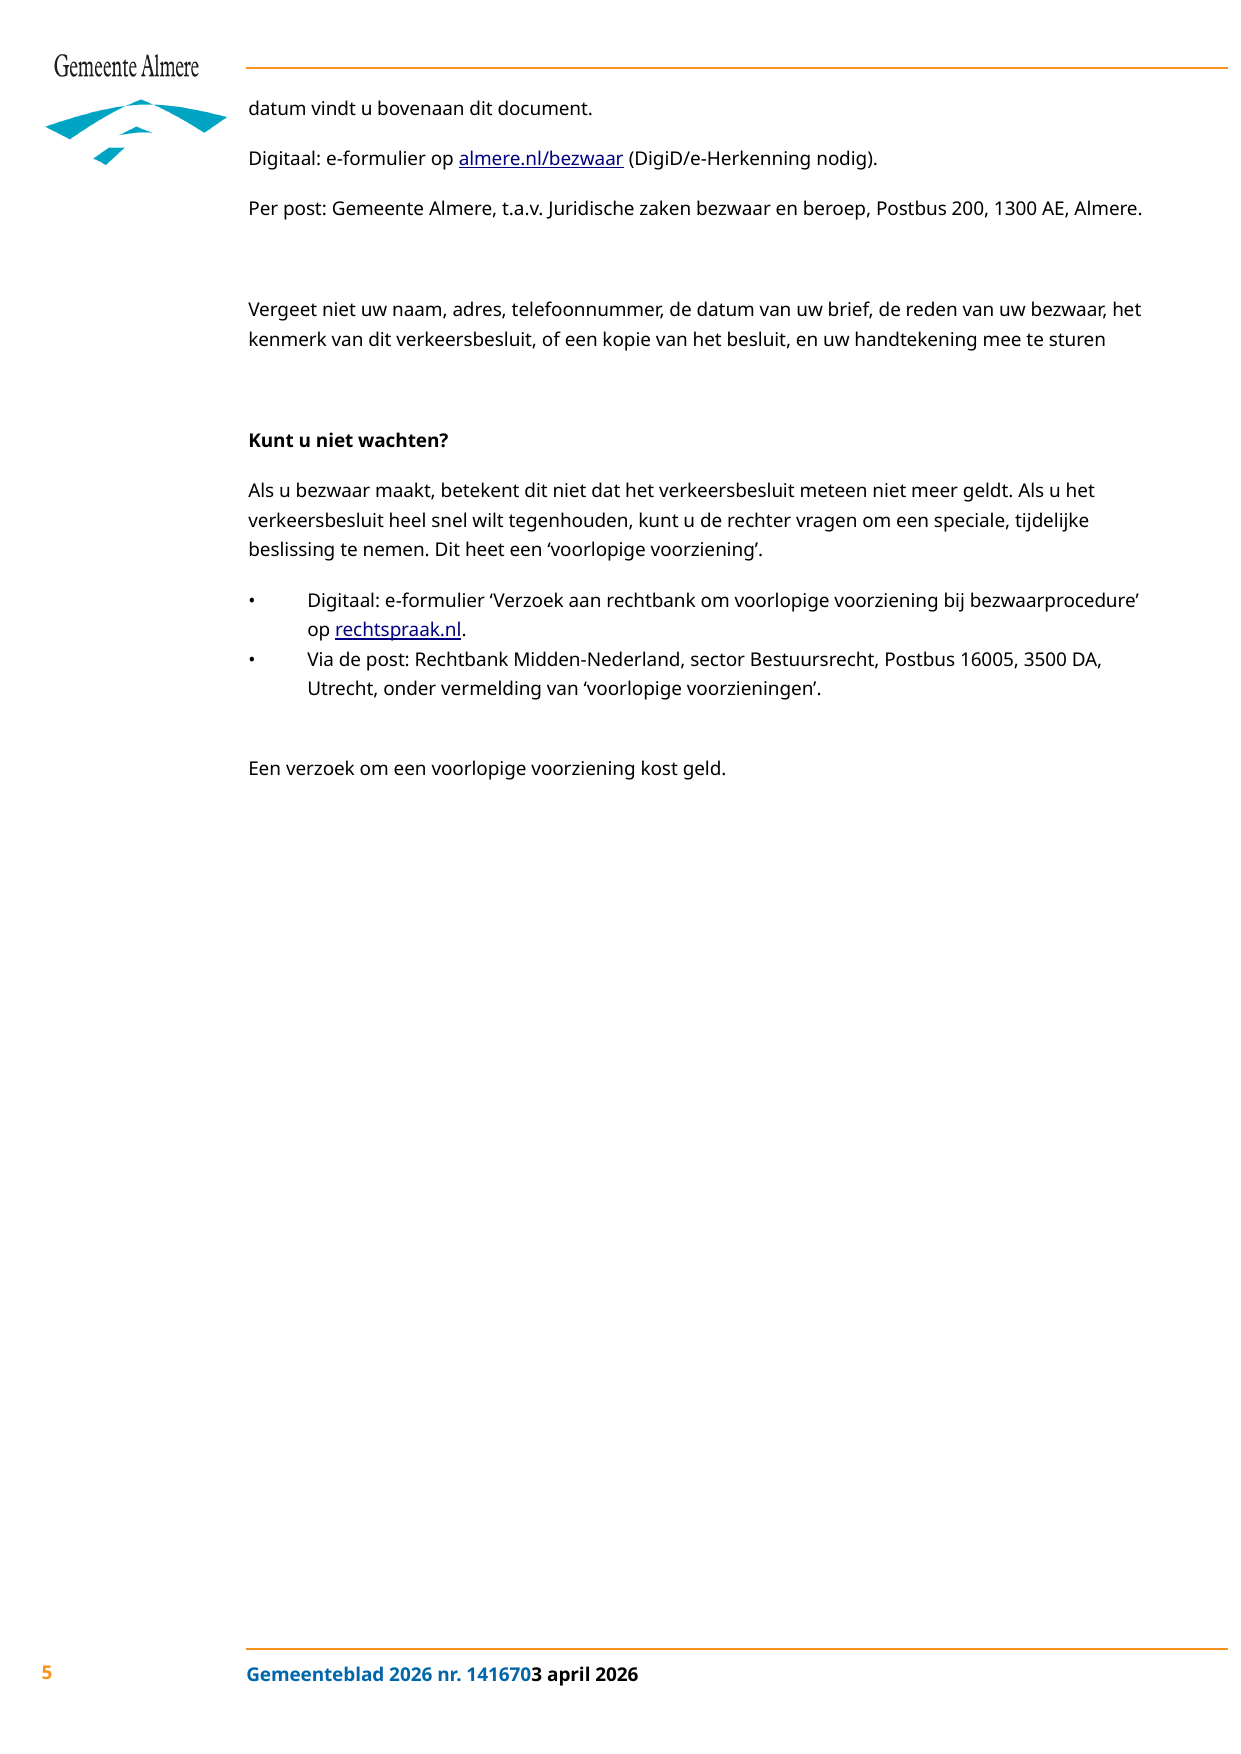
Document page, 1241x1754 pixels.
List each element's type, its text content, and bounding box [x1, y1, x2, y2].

text Een verzoek om een voorlopige voorziening kost geld. [248, 756, 1152, 781]
text datum vindt u bovenaan dit document. [248, 95, 1152, 121]
text Als u bezwaar maakt, betekent dit niet dat het verkeersbesluit meteen niet meer geldt. Als u het verkeersbesluit heel snel wilt tegenhouden, kunt u de rechter vragen om een speciale, tijdelijke beslissing te nemen. Dit heet een ‘voorlopige voorziening’. [248, 477, 1152, 562]
text Kunt u niet wachten? [248, 427, 1152, 453]
text Digitaal: e-formulier op almere.nl/bezwaar (DigiD/e-Herkenning nodig). [248, 145, 1152, 171]
picture [41, 47, 231, 172]
list Via de post: Rechtbank Midden-Nederland, sector Bestuursrecht, Postbus 16005, 3500 DA, Utrecht, onder vermelding van ‘voorlopige voorzieningen’. [248, 646, 1152, 701]
text Vergeet niet uw naam, adres, telefoonnummer, de datum van uw brief, de reden van uw bezwaar, het kenmerk van dit verkeersbesluit, of een kopie van het besluit, en uw handtekening mee te sturen [248, 296, 1152, 352]
text Per post: Gemeente Almere, t.a.v. Juridische zaken bezwaar en beroep, Postbus 200, 1300 AE, Almere. [248, 196, 1152, 221]
list Digitaal: e-formulier ‘Verzoek aan rechtbank om voorlopige voorziening bij bezwaarprocedure’ op rechtspraak.nl. [248, 587, 1152, 642]
